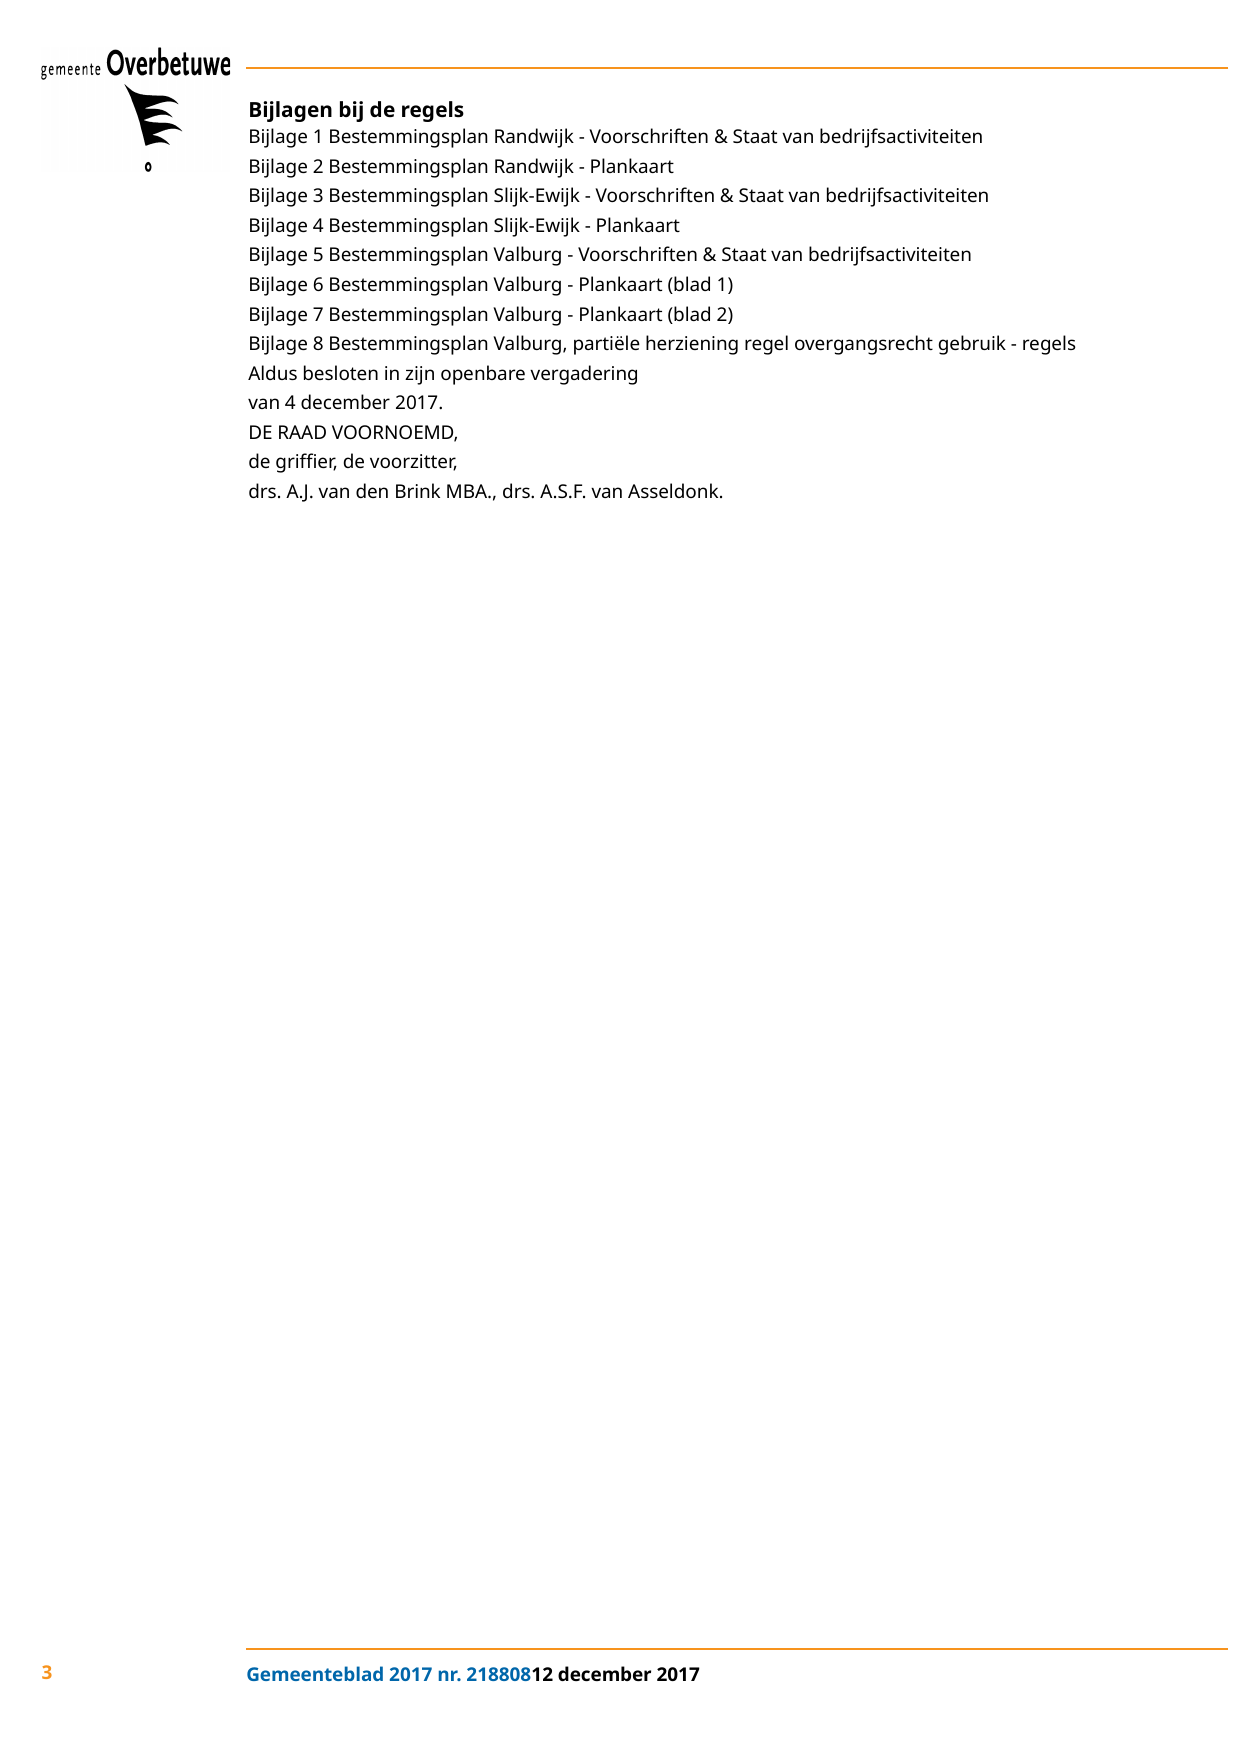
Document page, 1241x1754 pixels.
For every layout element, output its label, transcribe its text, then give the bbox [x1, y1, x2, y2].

text Bijlage 4 Bestemmingsplan Slijk-Ewijk - Plankaart [248, 212, 1152, 238]
text van 4 december 2017. [248, 389, 1152, 415]
text Bijlage 6 Bestemmingsplan Valburg - Plankaart (blad 1) [248, 271, 1152, 297]
text Bijlage 5 Bestemmingsplan Valburg - Voorschriften & Staat van bedrijfsactiviteiten [248, 242, 1152, 267]
picture [41, 47, 231, 172]
text Bijlage 7 Bestemmingsplan Valburg - Plankaart (blad 2) [248, 301, 1152, 327]
text Bijlage 3 Bestemmingsplan Slijk-Ewijk - Voorschriften & Staat van bedrijfsactiviteiten [248, 182, 1152, 208]
text drs. A.J. van den Brink MBA., drs. A.S.F. van Asseldonk. [248, 478, 1152, 504]
text Bijlage 8 Bestemmingsplan Valburg, partiële herziening regel overgangsrecht gebruik - regels [248, 330, 1152, 356]
text Bijlage 1 Bestemmingsplan Randwijk - Voorschriften & Staat van bedrijfsactiviteiten [248, 123, 1152, 149]
text DE RAAD VOORNOEMD, [248, 419, 1152, 445]
text Bijlagen bij de regels [248, 95, 1152, 123]
text de griffier, de voorzitter, [248, 449, 1152, 474]
text Aldus besloten in zijn openbare vergadering [248, 360, 1152, 386]
text Bijlage 2 Bestemmingsplan Randwijk - Plankaart [248, 153, 1152, 179]
